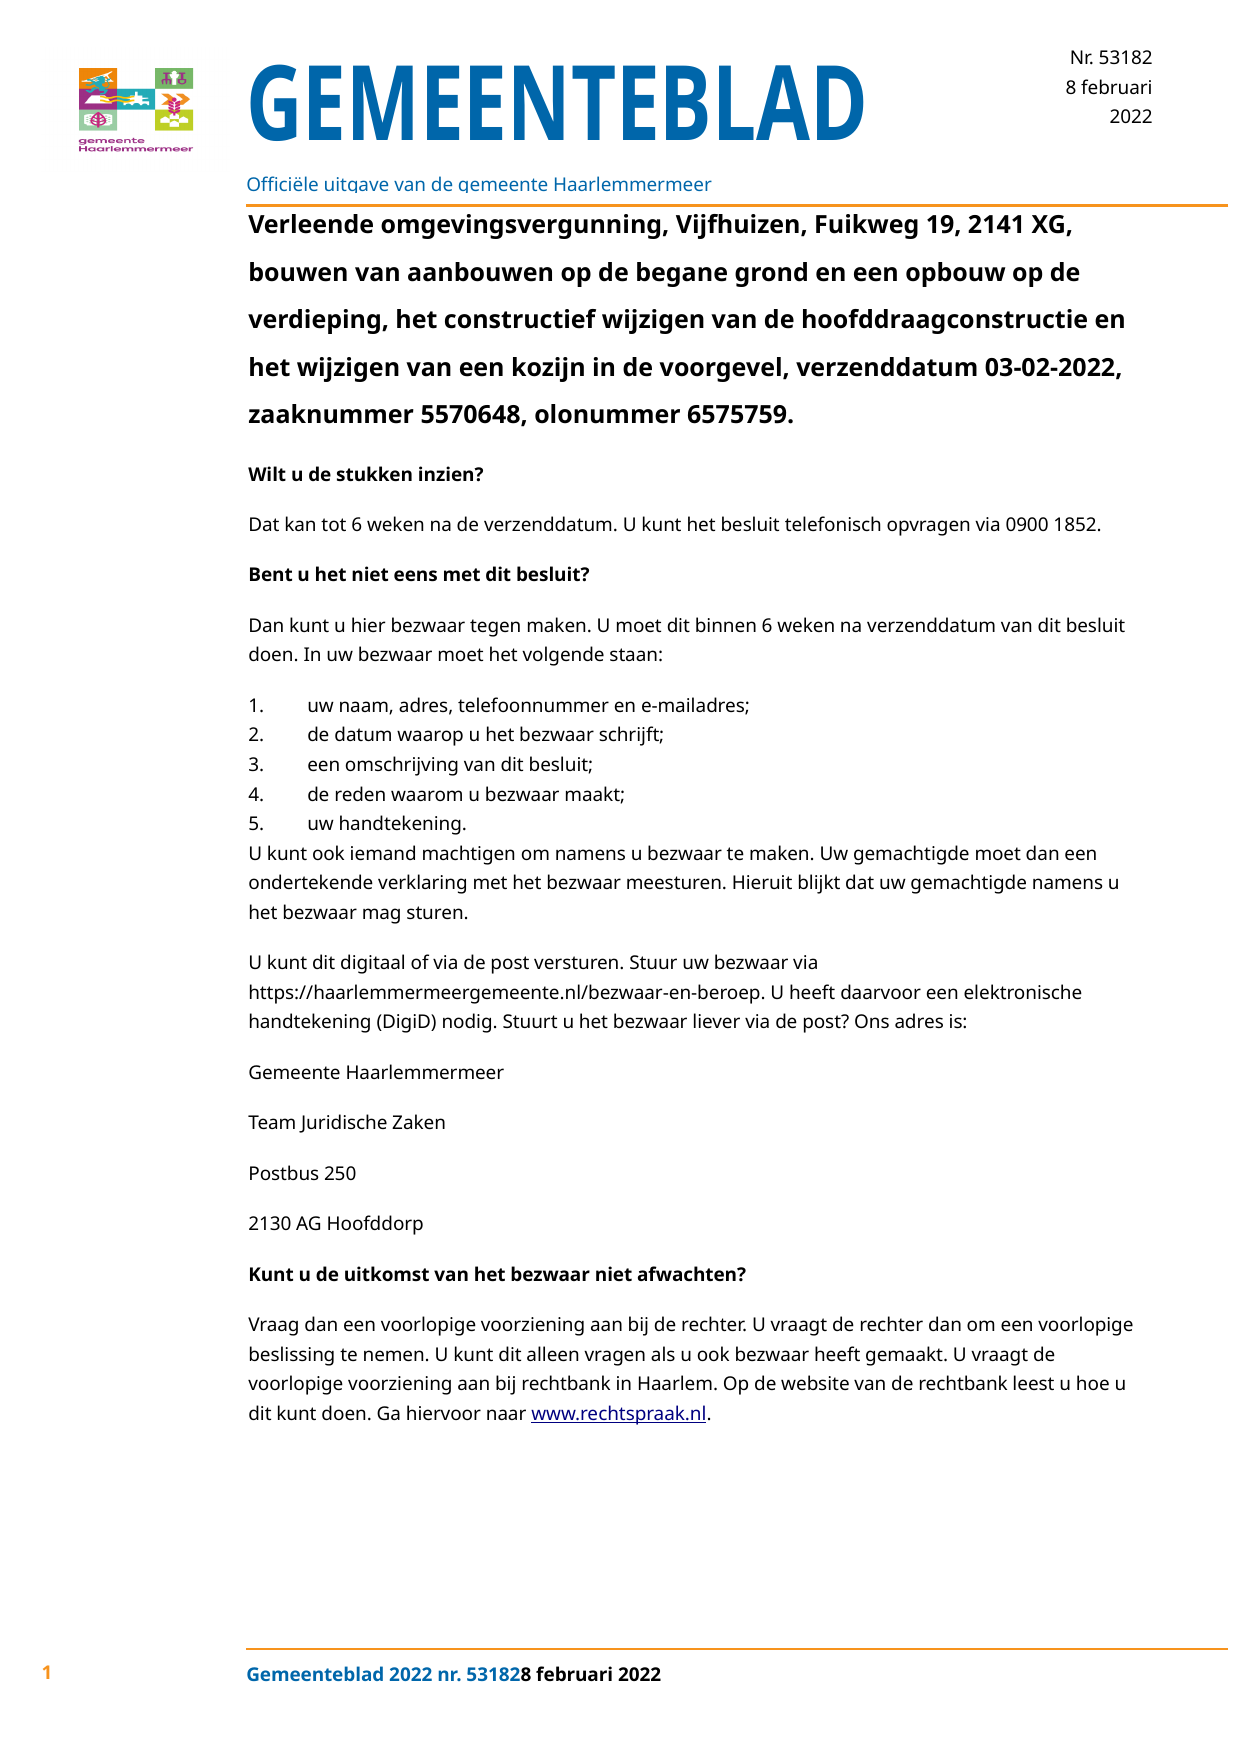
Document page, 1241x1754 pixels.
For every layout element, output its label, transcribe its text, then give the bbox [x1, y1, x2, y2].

text Gemeente Haarlemmermeer [248, 1059, 1152, 1085]
text Bent u het niet eens met dit besluit? [248, 562, 1152, 587]
list uw naam, adres, telefoonnummer en e-mailadres; [248, 692, 1152, 718]
list uw handtekening. [248, 810, 1152, 836]
text 2130 AG Hoofddorp [248, 1210, 1152, 1236]
text U kunt ook iemand machtigen om namens u bezwaar te maken. Uw gemachtigde moet dan een ondertekende verklaring met het bezwaar meesturen. Hieruit blijkt dat uw gemachtigde namens u het bezwaar mag sturen. [248, 840, 1152, 925]
text Wilt u de stukken inzien? [248, 461, 1152, 486]
text Verleende omgevingsvergunning, Vijfhuizen, Fuikweg 19, 2141 XG, bouwen van aanbouwen op de begane grond en een opbouw op de verdieping, het constructief wijzigen van de hoofddraagconstructie en het wijzigen van een kozijn in de voorgevel, verzenddatum 03-02-2022, zaaknummer 5570648, olonummer 6575759. [248, 207, 1152, 431]
picture [41, 47, 231, 172]
text Team Juridische Zaken [248, 1109, 1152, 1135]
list de datum waarop u het bezwaar schrijft; [248, 722, 1152, 747]
text Vraag dan een voorlopige voorziening aan bij de rechter. U vraagt de rechter dan om een voorlopige beslissing te nemen. U kunt dit alleen vragen als u ook bezwaar heeft gemaakt. U vraagt de voorlopige voorziening aan bij rechtbank in Haarlem. Op de website van de rechtbank leest u hoe u dit kunt doen. Ga hiervoor naar www.rechtspraak.nl. [248, 1311, 1152, 1426]
list een omschrijving van dit besluit; [248, 751, 1152, 777]
text Dat kan tot 6 weken na de verzenddatum. U kunt het besluit telefonisch opvragen via 0900 1852. [248, 511, 1152, 537]
text Postbus 250 [248, 1160, 1152, 1186]
list de reden waarom u bezwaar maakt; [248, 781, 1152, 806]
text U kunt dit digitaal of via de post versturen. Stuur uw bezwaar via https://haarlemmermeergemeente.nl/bezwaar-en-beroep. U heeft daarvoor een elektronische handtekening (DigiD) nodig. Stuurt u het bezwaar liever via de post? Ons adres is: [248, 949, 1152, 1034]
text Dan kunt u hier bezwaar tegen maken. U moet dit binnen 6 weken na verzenddatum van dit besluit doen. In uw bezwaar moet het volgende staan: [248, 612, 1152, 667]
text Kunt u de uitkomst van het bezwaar niet afwachten? [248, 1261, 1152, 1286]
